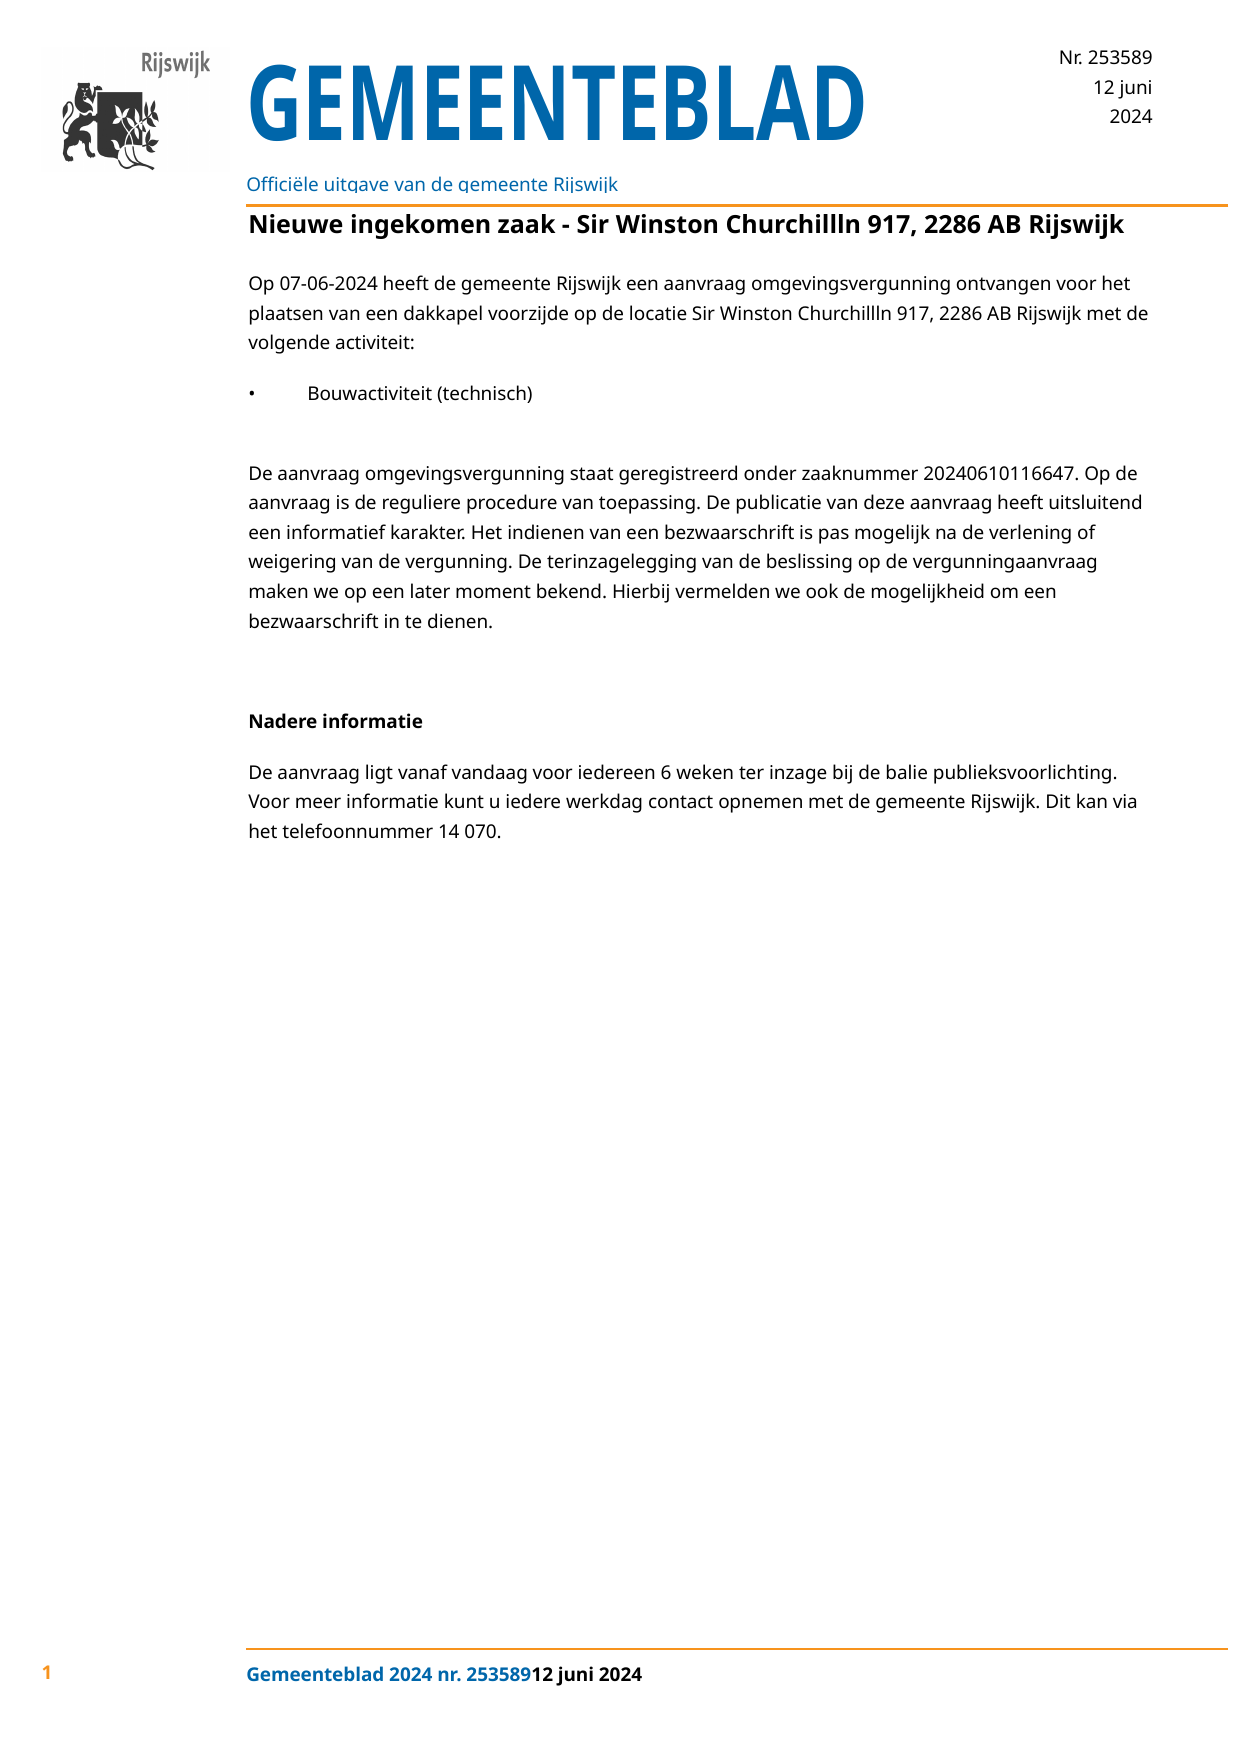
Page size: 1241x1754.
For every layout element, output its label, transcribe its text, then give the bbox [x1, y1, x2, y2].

text Nadere informatie [248, 709, 1152, 734]
text De aanvraag ligt vanaf vandaag voor iedereen 6 weken ter inzage bij de balie publieksvoorlichting. Voor meer informatie kunt u iedere werkdag contact opnemen met de gemeente Rijswijk. Dit kan via het telefoonnummer 14 070. [248, 759, 1152, 844]
picture [41, 47, 231, 172]
text Nieuwe ingekomen zaak - Sir Winston Churchillln 917, 2286 AB Rijswijk [248, 207, 1152, 241]
list Bouwactiviteit (technisch) [248, 380, 1152, 406]
text Op 07-06-2024 heeft de gemeente Rijswijk een aanvraag omgevingsvergunning ontvangen voor het plaatsen van een dakkapel voorzijde op de locatie Sir Winston Churchillln 917, 2286 AB Rijswijk met de volgende activiteit: [248, 270, 1152, 355]
text De aanvraag omgevingsvergunning staat geregistreerd onder zaaknummer 20240610116647. Op de aanvraag is de reguliere procedure van toepassing. De publicatie van deze aanvraag heeft uitsluitend een informatief karakter. Het indienen van een bezwaarschrift is pas mogelijk na de verlening of weigering van de vergunning. De terinzagelegging van de beslissing op de vergunningaanvraag maken we op een later moment bekend. Hierbij vermelden we ook de mogelijkheid om een bezwaarschrift in te dienen. [248, 460, 1152, 633]
